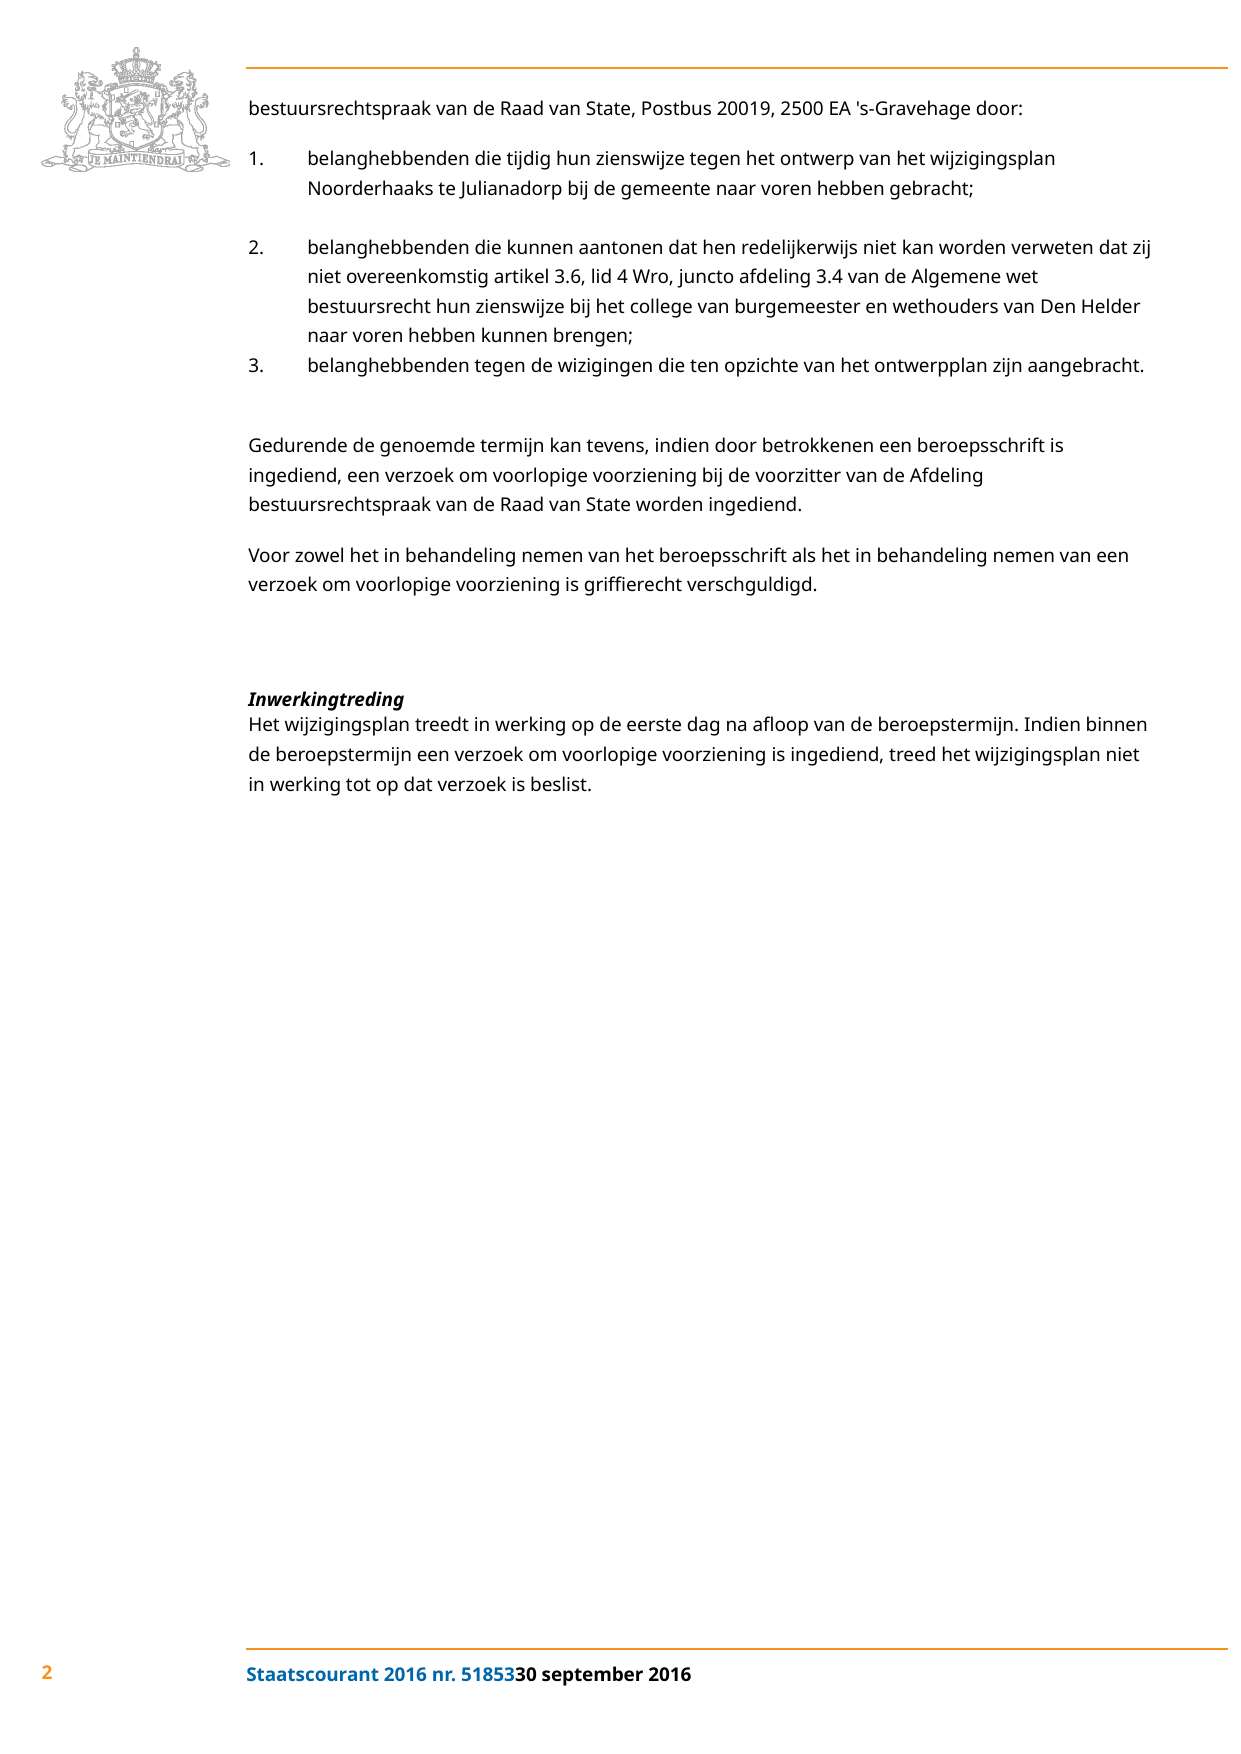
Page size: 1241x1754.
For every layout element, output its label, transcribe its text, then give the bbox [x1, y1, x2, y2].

text Het wijzigingsplan treedt in werking op de eerste dag na afloop van de beroepstermijn. Indien binnen de beroepstermijn een verzoek om voorlopige voorziening is ingediend, treed het wijzigingsplan niet in werking tot op dat verzoek is beslist. [248, 712, 1152, 796]
list belanghebbenden die kunnen aantonen dat hen redelijkerwijs niet kan worden verweten dat zij niet overeenkomstig artikel 3.6, lid 4 Wro, juncto afdeling 3.4 van de Algemene wet bestuursrecht hun zienswijze bij het college van burgemeester en wethouders van Den Helder naar voren hebben kunnen brengen; [248, 234, 1152, 348]
text bestuursrechtspraak van de Raad van State, Postbus 20019, 2500 EA 's-Gravehage door: [248, 95, 1152, 121]
list belanghebbenden die tijdig hun zienswijze tegen het ontwerp van het wijzigingsplan Noorderhaaks te Julianadorp bij de gemeente naar voren hebben gebracht; [248, 145, 1152, 201]
text Gedurende de genoemde termijn kan tevens, indien door betrokkenen een beroepsschrift is ingediend, een verzoek om voorlopige voorziening bij de voorzitter van de Afdeling bestuursrechtspraak van de Raad van State worden ingediend. [248, 432, 1152, 517]
text Inwerkingtreding [248, 686, 1152, 712]
text Voor zowel het in behandeling nemen van het beroepsschrift als het in behandeling nemen van een verzoek om voorlopige voorziening is griffierecht verschguldigd. [248, 542, 1152, 597]
picture [41, 47, 231, 172]
list belanghebbenden tegen de wizigingen die ten opzichte van het ontwerpplan zijn aangebracht. [248, 352, 1152, 378]
